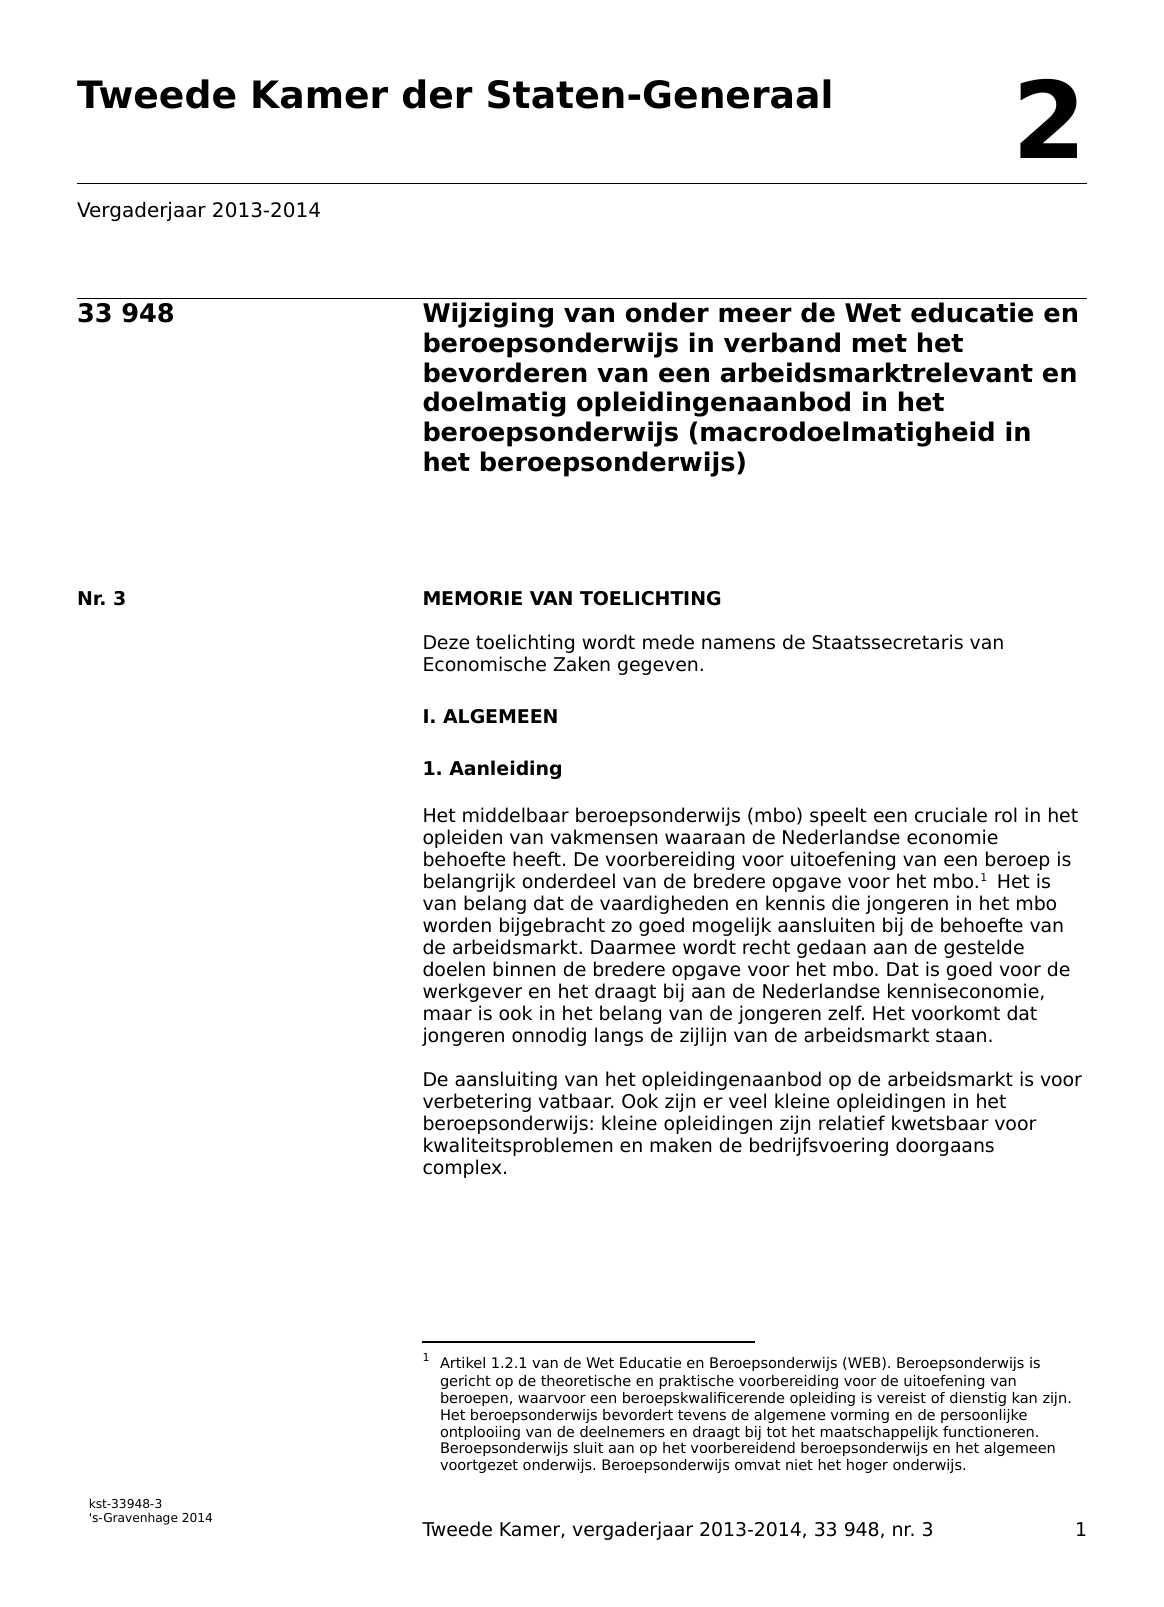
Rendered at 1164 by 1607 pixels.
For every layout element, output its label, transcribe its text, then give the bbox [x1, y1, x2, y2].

text kst-33948-3 [88, 1497, 323, 1511]
text 's-Gravenhage 2014 [88, 1511, 323, 1525]
text Deze toelichting wordt mede namens de Staatssecretaris van Economische Zaken gegeven. [422, 632, 1087, 676]
table_header 2 [886, 59, 1087, 183]
table_cell Vergaderjaar 2013-2014 [77, 184, 1087, 298]
text Artikel 1.2.1 van de Wet Educatie en Beroepsonderwijs (WEB). Beroepsonderwijs is gericht op de theoretische en praktische voorbereiding voor de uitoefening van beroepen, waarvoor een beroepskwalificerende opleiding is vereist of dienstig kan zijn. Het beroepsonderwijs bevordert tevens de algemene vorming en de persoonlijke ontplooiing van de deelnemers en draagt bij tot het maatschappelijk functioneren. Beroepsonderwijs sluit aan op het voorbereidend beroepsonderwijs en het algemeen voortgezet onderwijs. Beroepsonderwijs omvat niet het hoger onderwijs. [422, 1351, 1087, 1474]
subtitle 1. Aanleiding [422, 758, 1087, 780]
subtitle 33 948 Wijziging van onder meer de Wet educatie en beroepsonderwijs in verband met het bevorderen van een arbeidsmarktrelevant en doelmatig opleidingenaanbod in het beroepsonderwijs (macrodoelmatigheid in het beroepsonderwijs) [77, 299, 1087, 477]
table_header Tweede Kamer der Staten-Generaal [77, 59, 886, 183]
subtitle Nr. 3 MEMORIE VAN TOELICHTING [77, 588, 1087, 610]
text Het middelbaar beroepsonderwijs (mbo) speelt een cruciale rol in het opleiden van vakmensen waaraan de Nederlandse economie behoefte heeft. De voorbereiding voor uitoefening van een beroep is belangrijk onderdeel van de bredere opgave voor het mbo. Het is van belang dat de vaardigheden en kennis die jongeren in het mbo worden bijgebracht zo goed mogelijk aansluiten bij de behoefte van de arbeidsmarkt. Daarmee wordt recht gedaan aan de gestelde doelen binnen de bredere opgave voor het mbo. Dat is goed voor de werkgever en het draagt bij aan de Nederlandse kenniseconomie, maar is ook in het belang van de jongeren zelf. Het voorkomt dat jongeren onnodig langs de zijlijn van de arbeidsmarkt staan. [422, 805, 1087, 1047]
text De aansluiting van het opleidingenaanbod op de arbeidsmarkt is voor verbetering vatbaar. Ook zijn er veel kleine opleidingen in het beroepsonderwijs: kleine opleidingen zijn relatief kwetsbaar voor kwaliteitsproblemen en maken de bedrijfsvoering doorgaans complex. [422, 1069, 1087, 1179]
subtitle I. ALGEMEEN [422, 706, 1087, 728]
